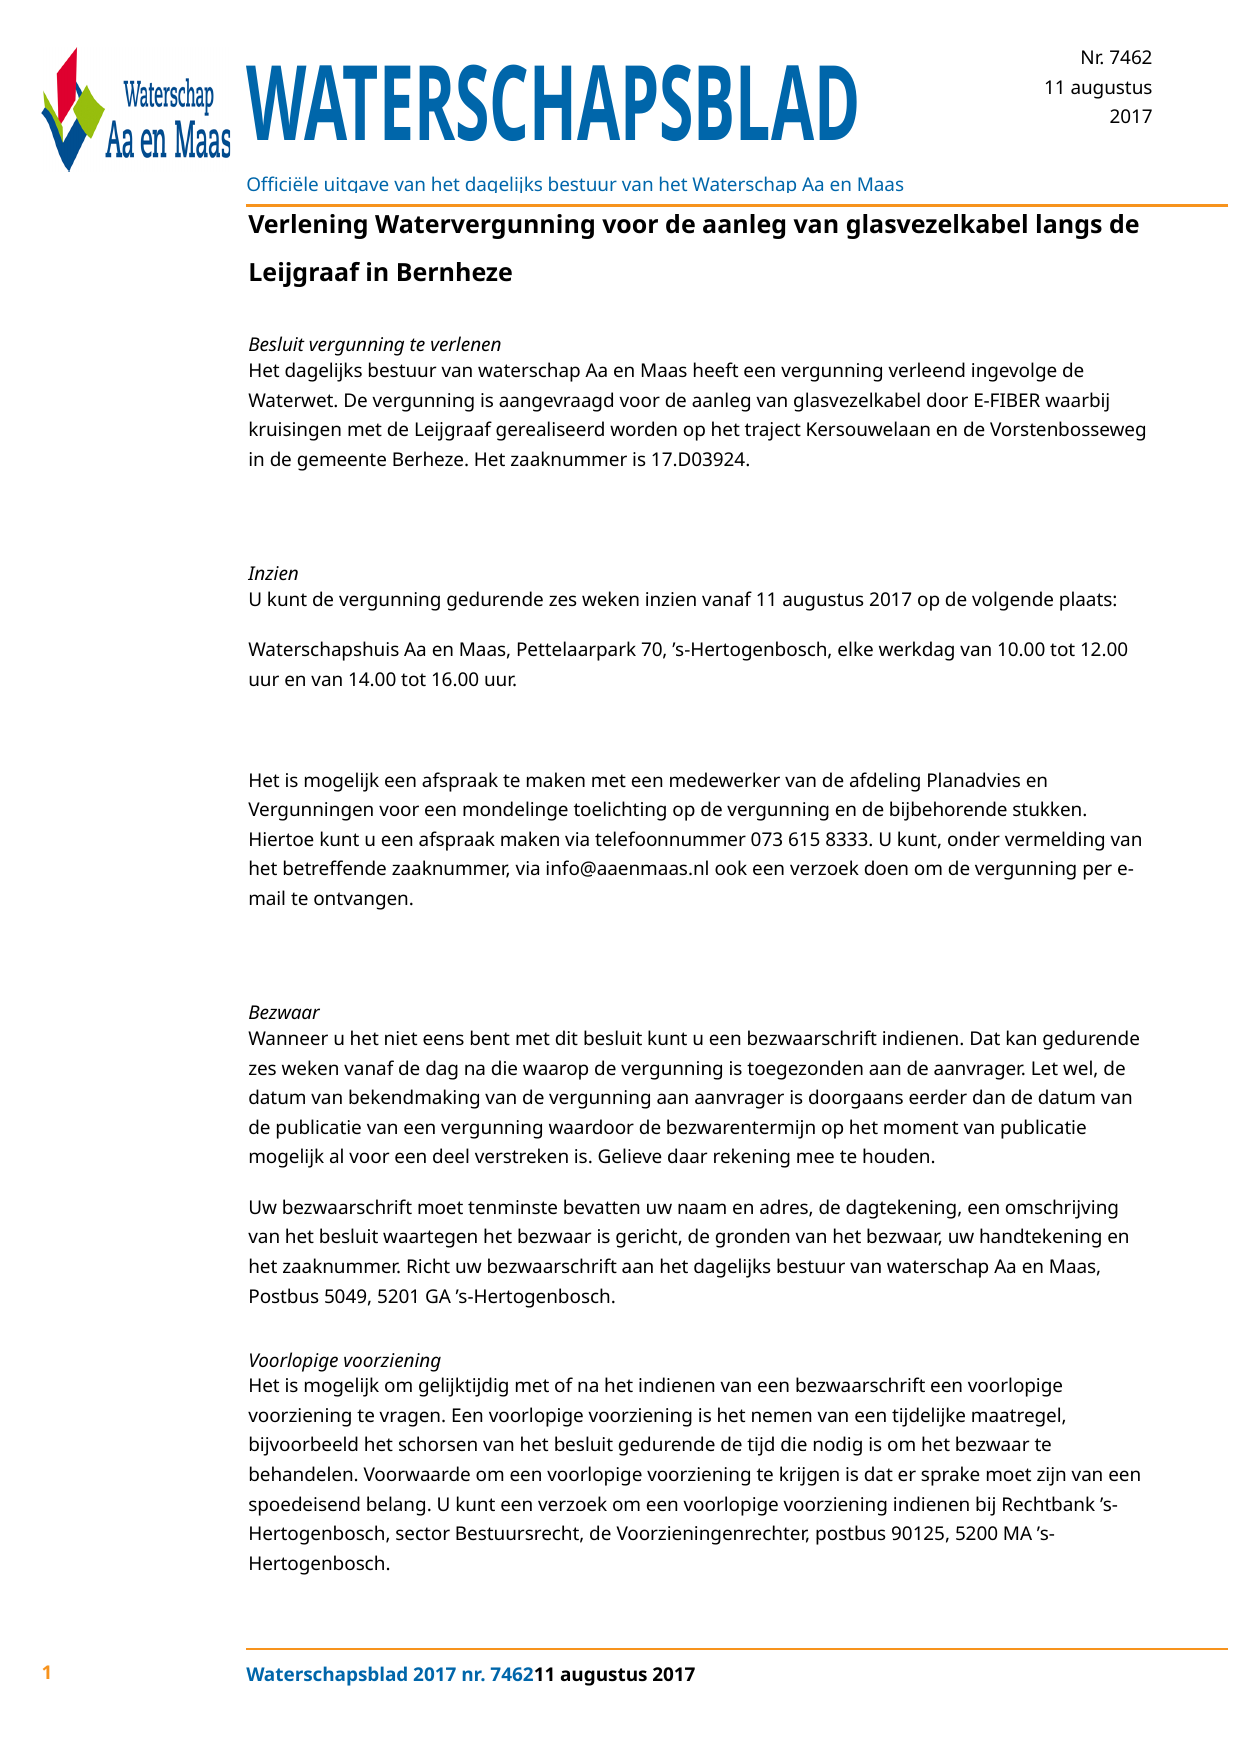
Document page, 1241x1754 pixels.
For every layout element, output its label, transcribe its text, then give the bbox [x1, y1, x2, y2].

text Het dagelijks bestuur van waterschap Aa en Maas heeft een vergunning verleend ingevolge de Waterwet. De vergunning is aangevraagd voor de aanleg van glasvezelkabel door E-FIBER waarbij kruisingen met de Leijgraaf gerealiseerd worden op het traject Kersouwelaan en de Vorstenbosseweg in de gemeente Berheze. Het zaaknummer is 17.D03924. [248, 357, 1152, 472]
text Besluit vergunning te verlenen [248, 331, 1152, 357]
text Waterschapshuis Aa en Maas, Pettelaarpark 70, ’s-Hertogenbosch, elke werkdag van 10.00 tot 12.00 uur en van 14.00 tot 16.00 uur. [248, 636, 1152, 692]
text Wanneer u het niet eens bent met dit besluit kunt u een bezwaarschrift indienen. Dat kan gedurende zes weken vanaf de dag na die waarop de vergunning is toegezonden aan de aanvrager. Let wel, de datum van bekendmaking van de vergunning aan aanvrager is doorgaans eerder dan de datum van de publicatie van een vergunning waardoor de bezwarentermijn op het moment van publicatie mogelijk al voor een deel verstreken is. Gelieve daar rekening mee te houden. [248, 1025, 1152, 1169]
picture [41, 47, 231, 172]
text Voorlopige voorziening [248, 1347, 1152, 1372]
text U kunt de vergunning gedurende zes weken inzien vanaf 11 augustus 2017 op de volgende plaats: [248, 586, 1152, 612]
text Uw bezwaarschrift moet tenminste bevatten uw naam en adres, de dagtekening, een omschrijving van het besluit waartegen het bezwaar is gericht, de gronden van het bezwaar, uw handtekening en het zaaknummer. Richt uw bezwaarschrift aan het dagelijks bestuur van waterschap Aa en Maas, Postbus 5049, 5201 GA ’s-Hertogenbosch. [248, 1194, 1152, 1308]
text Verlening Watervergunning voor de aanleg van glasvezelkabel langs de Leijgraaf in Bernheze [248, 207, 1152, 288]
text Inzien [248, 560, 1152, 586]
text Het is mogelijk een afspraak te maken met een medewerker van de afdeling Planadvies en Vergunningen voor een mondelinge toelichting op de vergunning en de bijbehorende stukken. Hiertoe kunt u een afspraak maken via telefoonnummer 073 615 8333. U kunt, onder vermelding van het betreffende zaaknummer, via info@aaenmaas.nl ook een verzoek doen om de vergunning per e-mail te ontvangen. [248, 767, 1152, 911]
text Het is mogelijk om gelijktijdig met of na het indienen van een bezwaarschrift een voorlopige voorziening te vragen. Een voorlopige voorziening is het nemen van een tijdelijke maatregel, bijvoorbeeld het schorsen van het besluit gedurende de tijd die nodig is om het bezwaar te behandelen. Voorwaarde om een voorlopige voorziening te krijgen is dat er sprake moet zijn van een spoedeisend belang. U kunt een verzoek om een voorlopige voorziening indienen bij Rechtbank ’s-Hertogenbosch, sector Bestuursrecht, de Voorzieningenrechter, postbus 90125, 5200 MA ’s-Hertogenbosch. [248, 1372, 1152, 1576]
text Bezwaar [248, 999, 1152, 1025]
